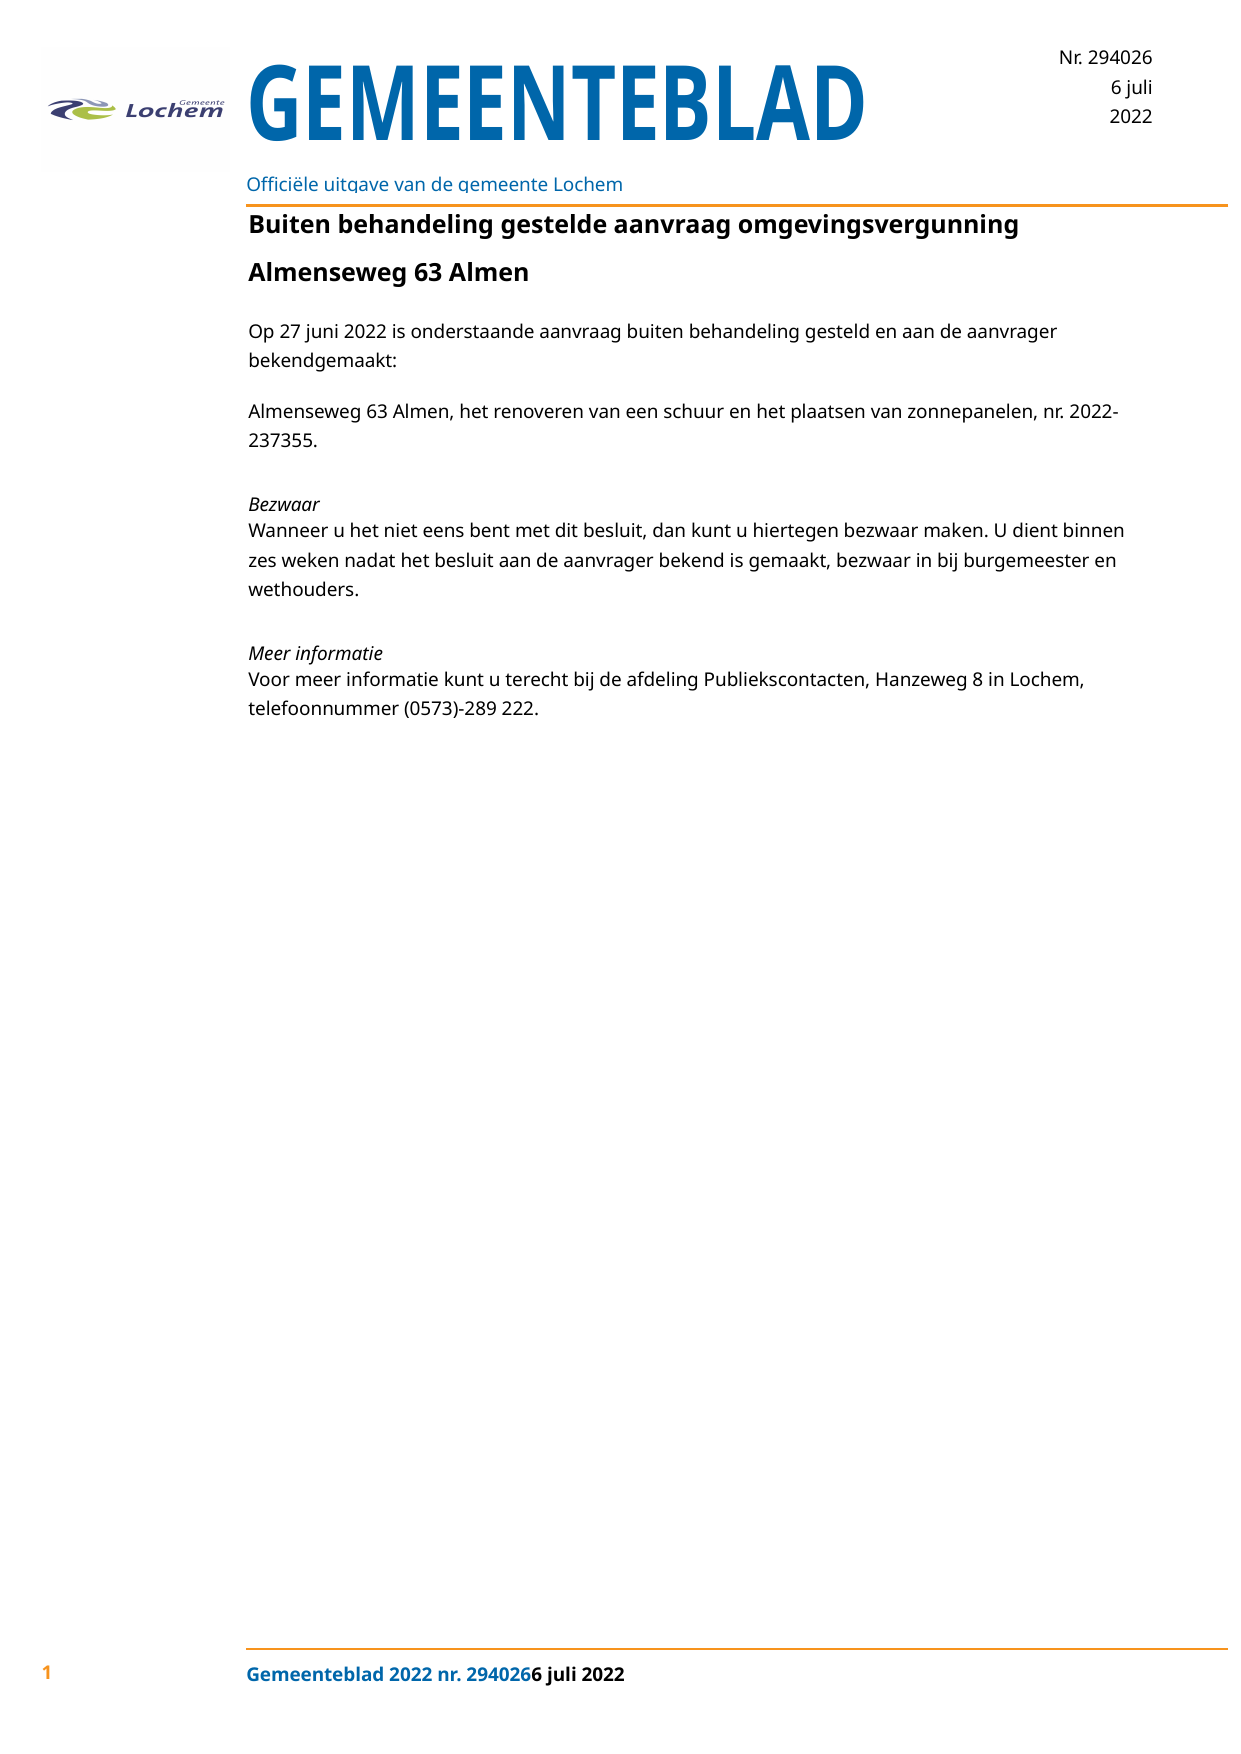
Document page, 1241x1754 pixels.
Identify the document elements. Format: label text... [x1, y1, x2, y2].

text Wanneer u het niet eens bent met dit besluit, dan kunt u hiertegen bezwaar maken. U dient binnen zes weken nadat het besluit aan de aanvrager bekend is gemaakt, bezwaar in bij burgemeester en wethouders. [248, 517, 1152, 602]
text Bezwaar [248, 491, 1152, 517]
text Voor meer informatie kunt u terecht bij de afdeling Publiekscontacten, Hanzeweg 8 in Lochem, telefoonnummer (0573)-289 222. [248, 666, 1152, 721]
picture [41, 47, 231, 172]
text Op 27 juni 2022 is onderstaande aanvraag buiten behandeling gesteld en aan de aanvrager bekendgemaakt: [248, 318, 1152, 373]
text Meer informatie [248, 640, 1152, 666]
text Buiten behandeling gestelde aanvraag omgevingsvergunning Almenseweg 63 Almen [248, 207, 1152, 288]
text Almenseweg 63 Almen, het renoveren van een schuur en het plaatsen van zonnepanelen, nr. 2022-237355. [248, 398, 1152, 453]
